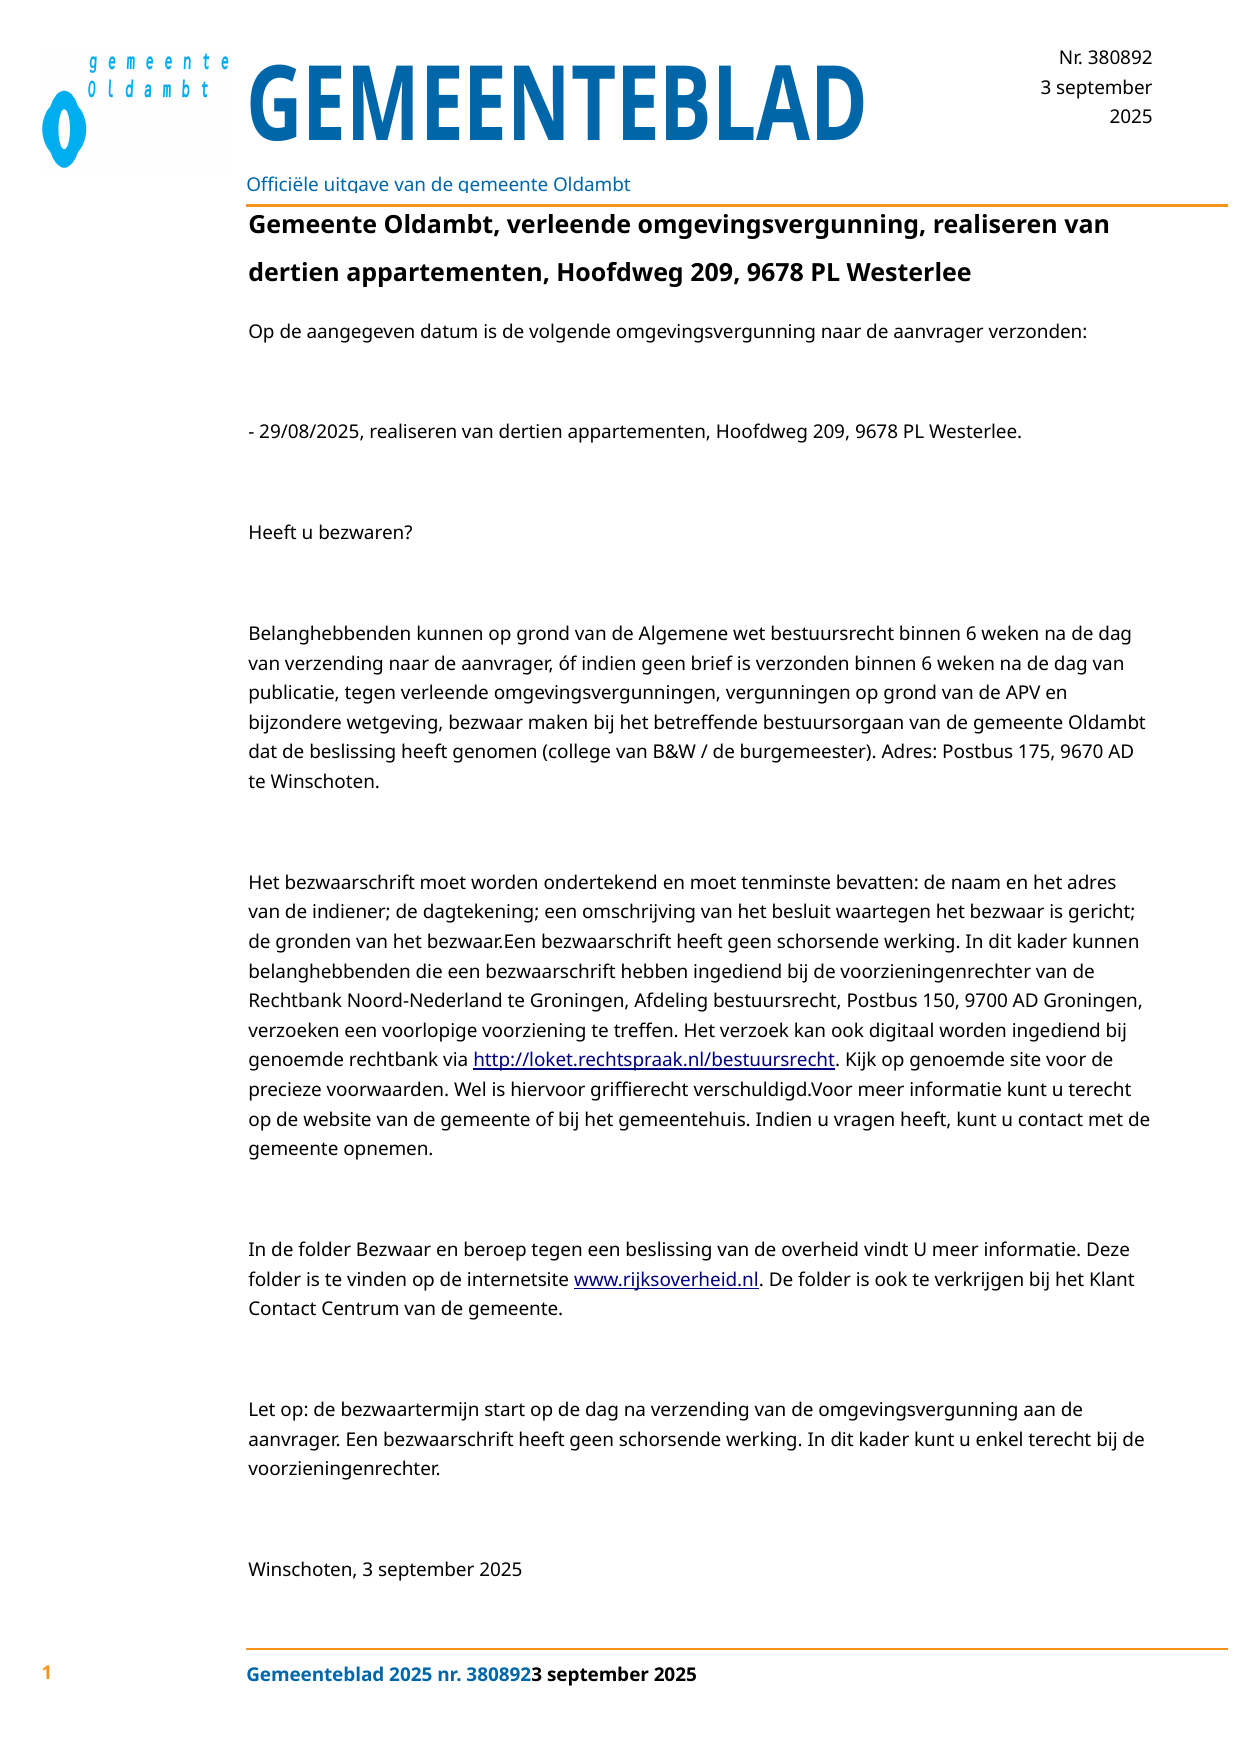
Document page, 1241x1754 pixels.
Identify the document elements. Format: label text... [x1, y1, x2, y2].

picture [41, 47, 231, 172]
text Op de aangegeven datum is de volgende omgevingsvergunning naar de aanvrager verzonden: [248, 318, 1152, 344]
text Het bezwaarschrift moet worden ondertekend en moet tenminste bevatten: de naam en het adres van de indiener; de dagtekening; een omschrijving van het besluit waartegen het bezwaar is gericht; de gronden van het bezwaar.Een bezwaarschrift heeft geen schorsende werking. In dit kader kunnen belanghebbenden die een bezwaarschrift hebben ingediend bij de voorzieningenrechter van de Rechtbank Noord-Nederland te Groningen, Afdeling bestuursrecht, Postbus 150, 9700 AD Groningen, verzoeken een voorlopige voorziening te treffen. Het verzoek kan ook digitaal worden ingediend bij genoemde rechtbank via http://loket.rechtspraak.nl/bestuursrecht. Kijk op genoemde site voor de precieze voorwaarden. Wel is hiervoor griffierecht verschuldigd.Voor meer informatie kunt u terecht op de website van de gemeente of bij het gemeentehuis. Indien u vragen heeft, kunt u contact met de gemeente opnemen. [248, 869, 1152, 1161]
text Gemeente Oldambt, verleende omgevingsvergunning, realiseren van dertien appartementen, Hoofdweg 209, 9678 PL Westerlee [248, 207, 1152, 288]
text Winschoten, 3 september 2025 [248, 1556, 1152, 1582]
text - 29/08/2025, realiseren van dertien appartementen, Hoofdweg 209, 9678 PL Westerlee. [248, 419, 1152, 444]
text Belanghebbenden kunnen op grond van de Algemene wet bestuursrecht binnen 6 weken na de dag van verzending naar de aanvrager, óf indien geen brief is verzonden binnen 6 weken na de dag van publicatie, tegen verleende omgevingsvergunningen, vergunningen op grond van de APV en bijzondere wetgeving, bezwaar maken bij het betreffende bestuursorgaan van de gemeente Oldambt dat de beslissing heeft genomen (college van B&W / de burgemeester). Adres: Postbus 175, 9670 AD te Winschoten. [248, 620, 1152, 794]
text Heeft u bezwaren? [248, 519, 1152, 545]
text In de folder Bezwaar en beroep tegen een beslissing van de overheid vindt U meer informatie. Deze folder is te vinden op de internetsite www.rijksoverheid.nl. De folder is ook te verkrijgen bij het Klant Contact Centrum van de gemeente. [248, 1236, 1152, 1321]
text Let op: de bezwaartermijn start op de dag na verzending van de omgevingsvergunning aan de aanvrager. Een bezwaarschrift heeft geen schorsende werking. In dit kader kunt u enkel terecht bij de voorzieningenrechter. [248, 1396, 1152, 1481]
